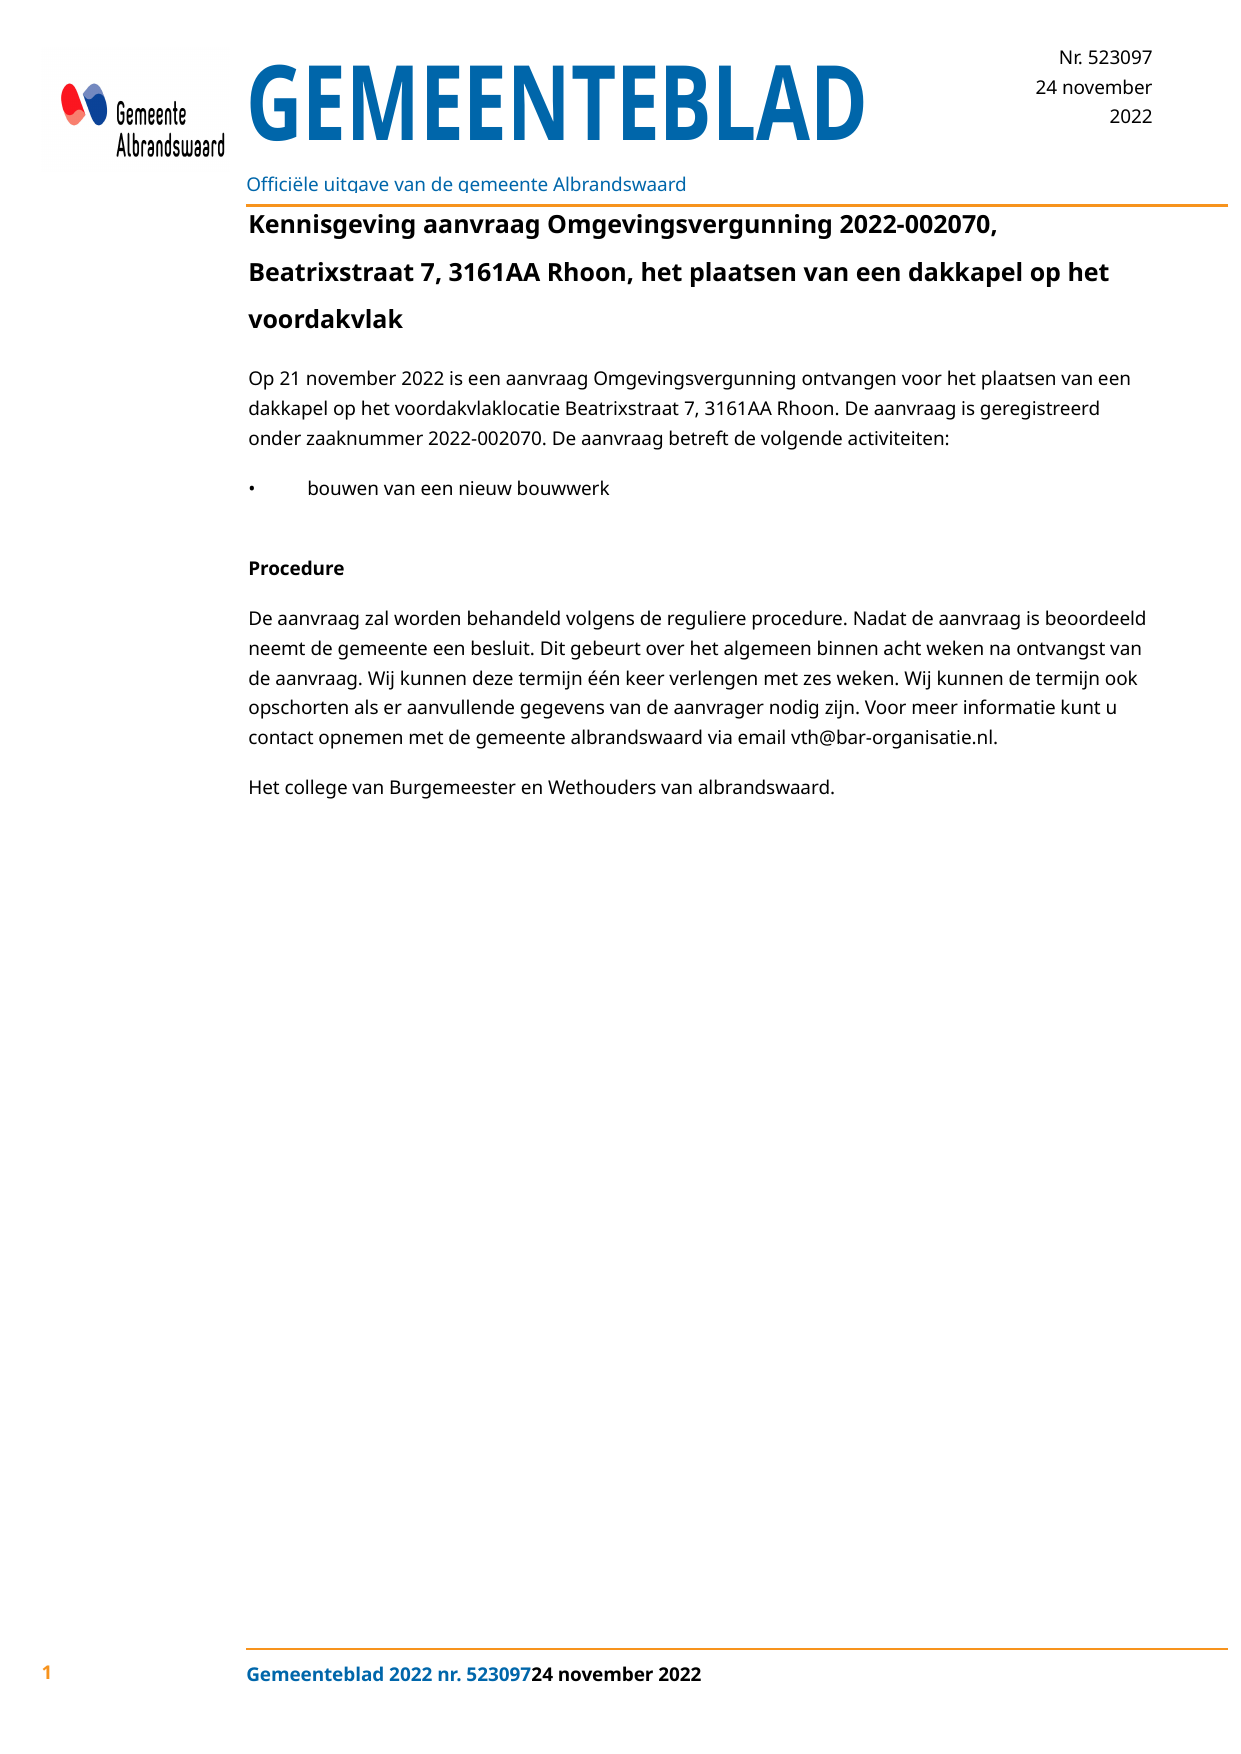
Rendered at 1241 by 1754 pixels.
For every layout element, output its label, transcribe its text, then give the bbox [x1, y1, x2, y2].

text Het college van Burgemeester en Wethouders van albrandswaard. [248, 774, 1152, 800]
text Kennisgeving aanvraag Omgevingsvergunning 2022-002070, Beatrixstraat 7, 3161AA Rhoon, het plaatsen van een dakkapel op het voordakvlak [248, 207, 1152, 336]
text Op 21 november 2022 is een aanvraag Omgevingsvergunning ontvangen voor het plaatsen van een dakkapel op het voordakvlaklocatie Beatrixstraat 7, 3161AA Rhoon. De aanvraag is geregistreerd onder zaaknummer 2022-002070. De aanvraag betreft de volgende activiteiten: [248, 366, 1152, 450]
text Procedure [248, 555, 1152, 581]
list bouwen van een nieuw bouwwerk [248, 475, 1152, 501]
text De aanvraag zal worden behandeld volgens de reguliere procedure. Nadat de aanvraag is beoordeeld neemt de gemeente een besluit. Dit gebeurt over het algemeen binnen acht weken na ontvangst van de aanvraag. Wij kunnen deze termijn één keer verlengen met zes weken. Wij kunnen de termijn ook opschorten als er aanvullende gegevens van de aanvrager nodig zijn. Voor meer informatie kunt u contact opnemen met de gemeente albrandswaard via email vth@bar-organisatie.nl. [248, 606, 1152, 749]
picture [41, 47, 231, 172]
